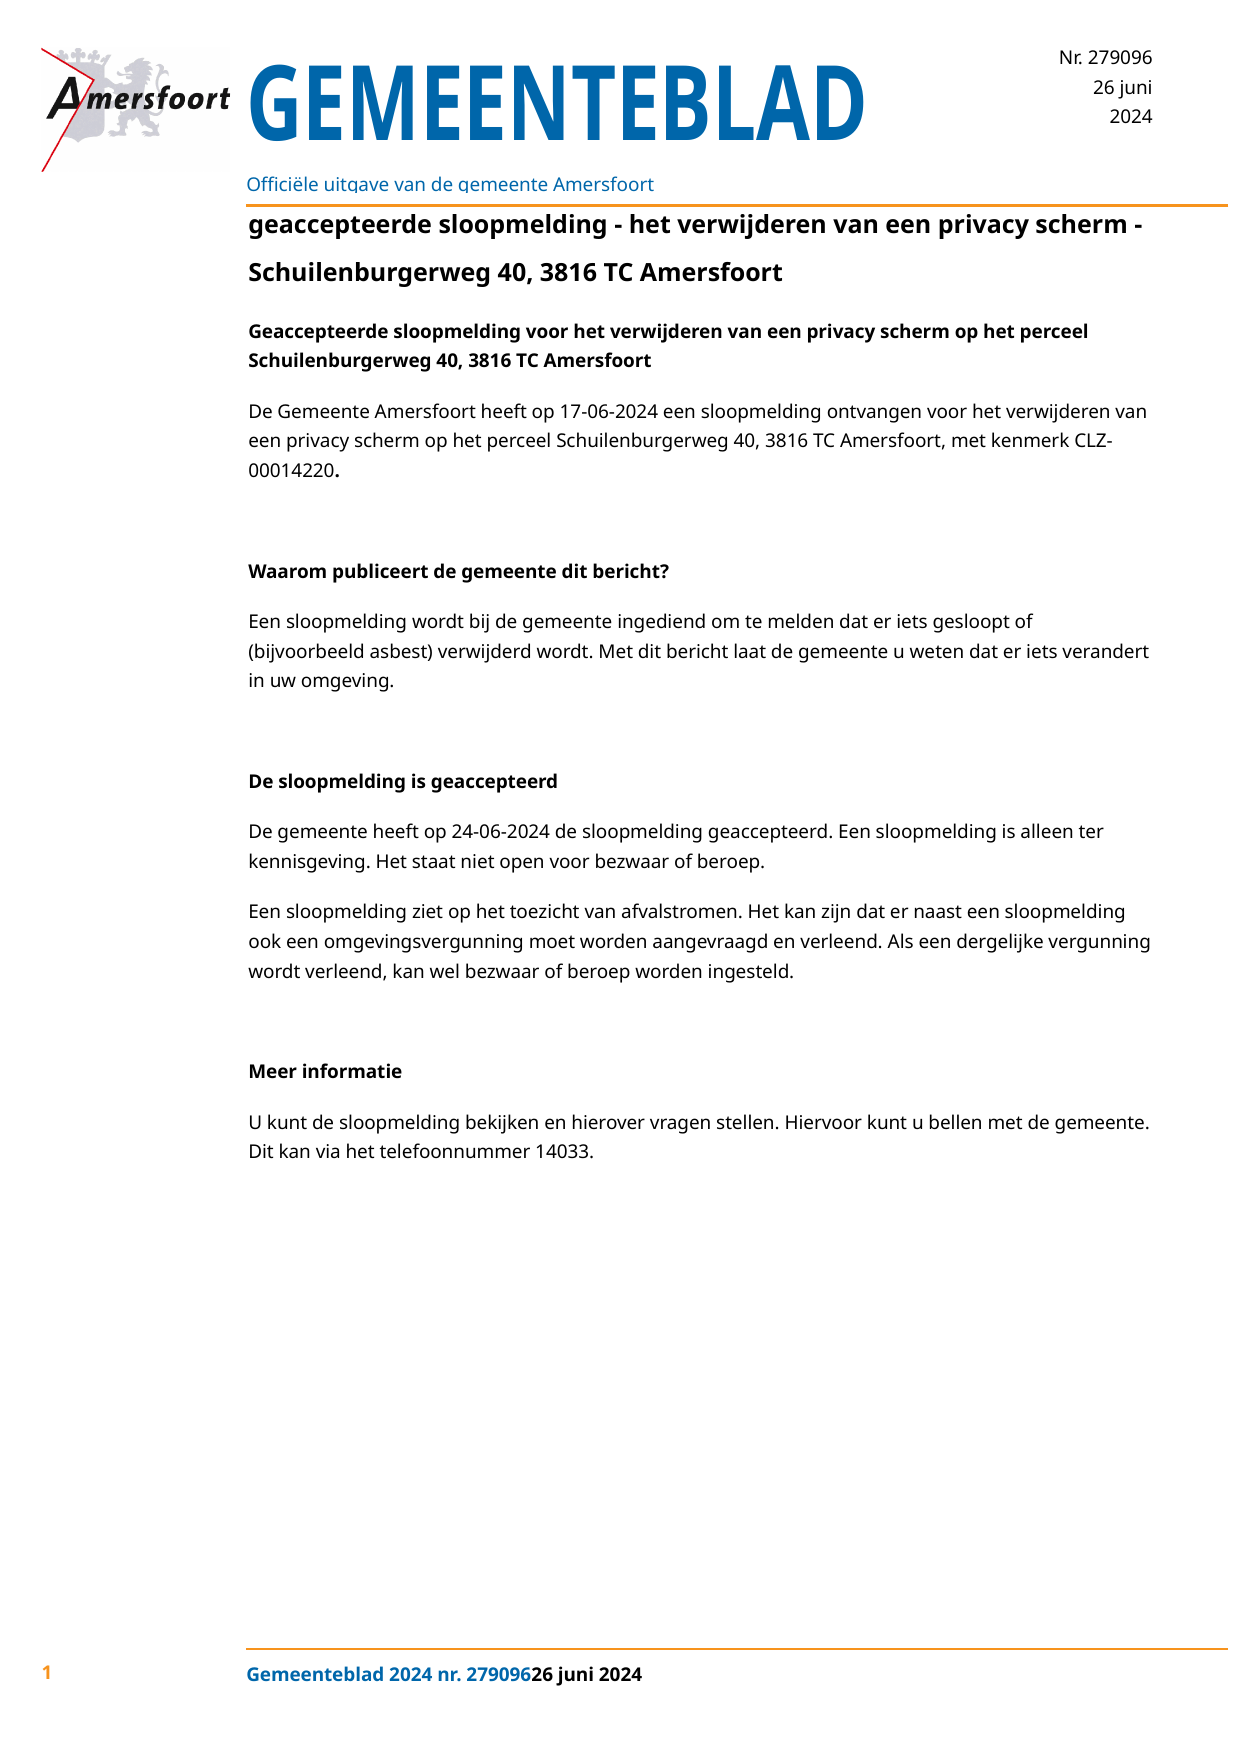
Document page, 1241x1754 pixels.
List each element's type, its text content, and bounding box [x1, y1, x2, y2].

text geaccepteerde sloopmelding - het verwijderen van een privacy scherm - Schuilenburgerweg 40, 3816 TC Amersfoort [248, 207, 1152, 288]
text De Gemeente Amersfoort heeft op 17-06-2024 een sloopmelding ontvangen voor het verwijderen van een privacy scherm op het perceel Schuilenburgerweg 40, 3816 TC Amersfoort, met kenmerk CLZ-00014220. [248, 398, 1152, 483]
text De gemeente heeft op 24-06-2024 de sloopmelding geaccepteerd. Een sloopmelding is alleen ter kennisgeving. Het staat niet open voor bezwaar of beroep. [248, 819, 1152, 874]
text U kunt de sloopmelding bekijken en hierover vragen stellen. Hiervoor kunt u bellen met de gemeente. Dit kan via het telefoonnummer 14033. [248, 1109, 1152, 1164]
text Een sloopmelding ziet op het toezicht van afvalstromen. Het kan zijn dat er naast een sloopmelding ook een omgevingsvergunning moet worden aangevraagd en verleend. Als een dergelijke vergunning wordt verleend, kan wel bezwaar of beroep worden ingesteld. [248, 899, 1152, 984]
text De sloopmelding is geaccepteerd [248, 768, 1152, 794]
text Een sloopmelding wordt bij de gemeente ingediend om te melden dat er iets gesloopt of (bijvoorbeeld asbest) verwijderd wordt. Met dit bericht laat de gemeente u weten dat er iets verandert in uw omgeving. [248, 608, 1152, 693]
text Waarom publiceert de gemeente dit bericht? [248, 558, 1152, 584]
text Geaccepteerde sloopmelding voor het verwijderen van een privacy scherm op het perceel Schuilenburgerweg 40, 3816 TC Amersfoort [248, 318, 1152, 373]
text Meer informatie [248, 1059, 1152, 1084]
picture [41, 47, 231, 172]
